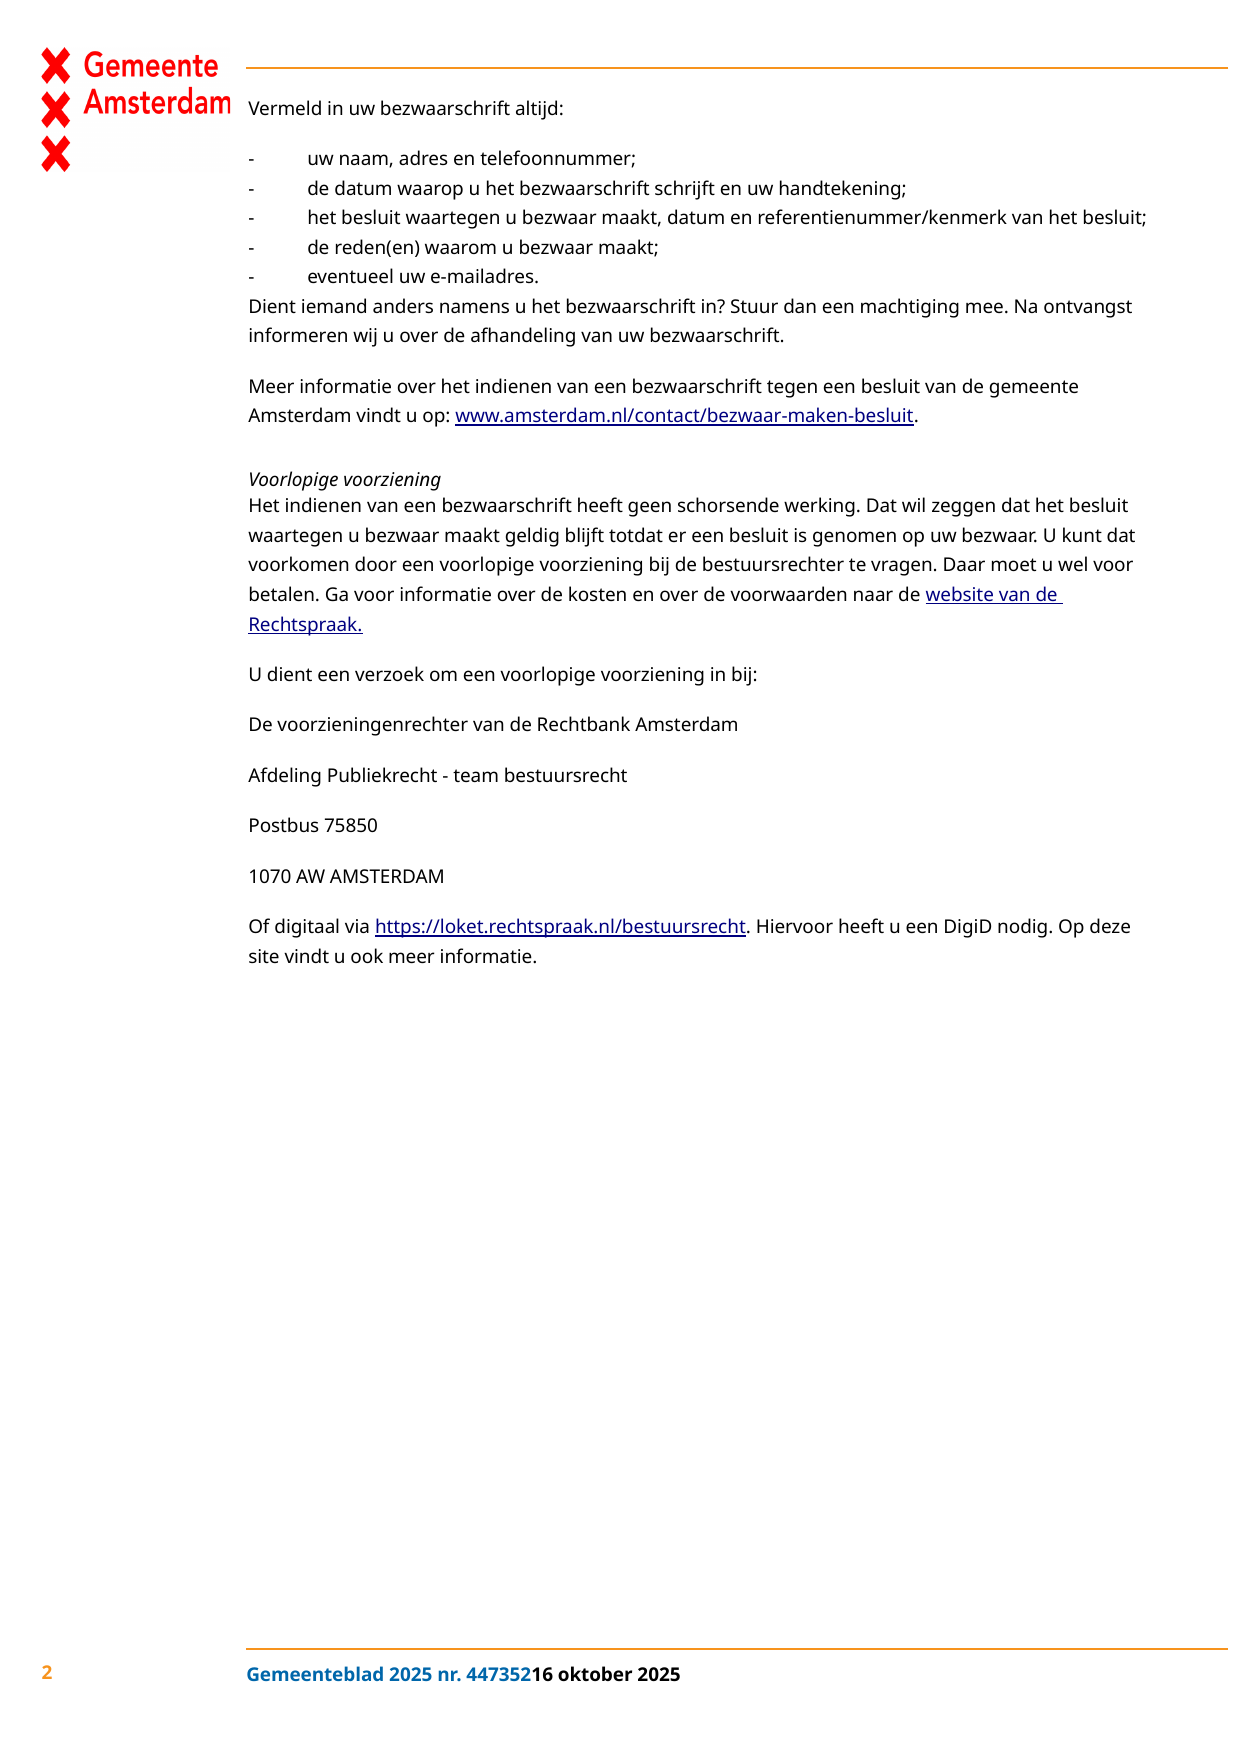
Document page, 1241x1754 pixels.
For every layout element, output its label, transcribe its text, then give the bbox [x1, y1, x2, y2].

list de datum waarop u het bezwaarschrift schrijft en uw handtekening; [248, 175, 1152, 201]
list de reden(en) waarom u bezwaar maakt; [248, 234, 1152, 260]
text Of digitaal via https://loket.rechtspraak.nl/bestuursrecht. Hiervoor heeft u een DigiD nodig. Op deze site vindt u ook meer informatie. [248, 913, 1152, 968]
list uw naam, adres en telefoonnummer; [248, 145, 1152, 171]
text Postbus 75850 [248, 812, 1152, 838]
text Dient iemand anders namens u het bezwaarschrift in? Stuur dan een machtiging mee. Na ontvangst informeren wij u over de afhandeling van uw bezwaarschrift. [248, 293, 1152, 348]
text Meer informatie over het indienen van een bezwaarschrift tegen een besluit van de gemeente Amsterdam vindt u op: www.amsterdam.nl/contact/bezwaar-maken-besluit. [248, 373, 1152, 428]
text Voorlopige voorziening [248, 467, 1152, 492]
text 1070 AW AMSTERDAM [248, 863, 1152, 888]
text Vermeld in uw bezwaarschrift altijd: [248, 95, 1152, 121]
list het besluit waartegen u bezwaar maakt, datum en referentienummer/kenmerk van het besluit; [248, 204, 1152, 230]
list eventueel uw e-mailadres. [248, 263, 1152, 289]
picture [41, 47, 231, 172]
text Afdeling Publiekrecht - team bestuursrecht [248, 762, 1152, 788]
text U dient een verzoek om een voorlopige voorziening in bij: [248, 661, 1152, 687]
text Het indienen van een bezwaarschrift heeft geen schorsende werking. Dat wil zeggen dat het besluit waartegen u bezwaar maakt geldig blijft totdat er een besluit is genomen op uw bezwaar. U kunt dat voorkomen door een voorlopige voorziening bij de bestuursrechter te vragen. Daar moet u wel voor betalen. Ga voor informatie over de kosten en over de voorwaarden naar de website van de Rechtspraak. [248, 492, 1152, 636]
text De voorzieningenrechter van de Rechtbank Amsterdam [248, 712, 1152, 737]
